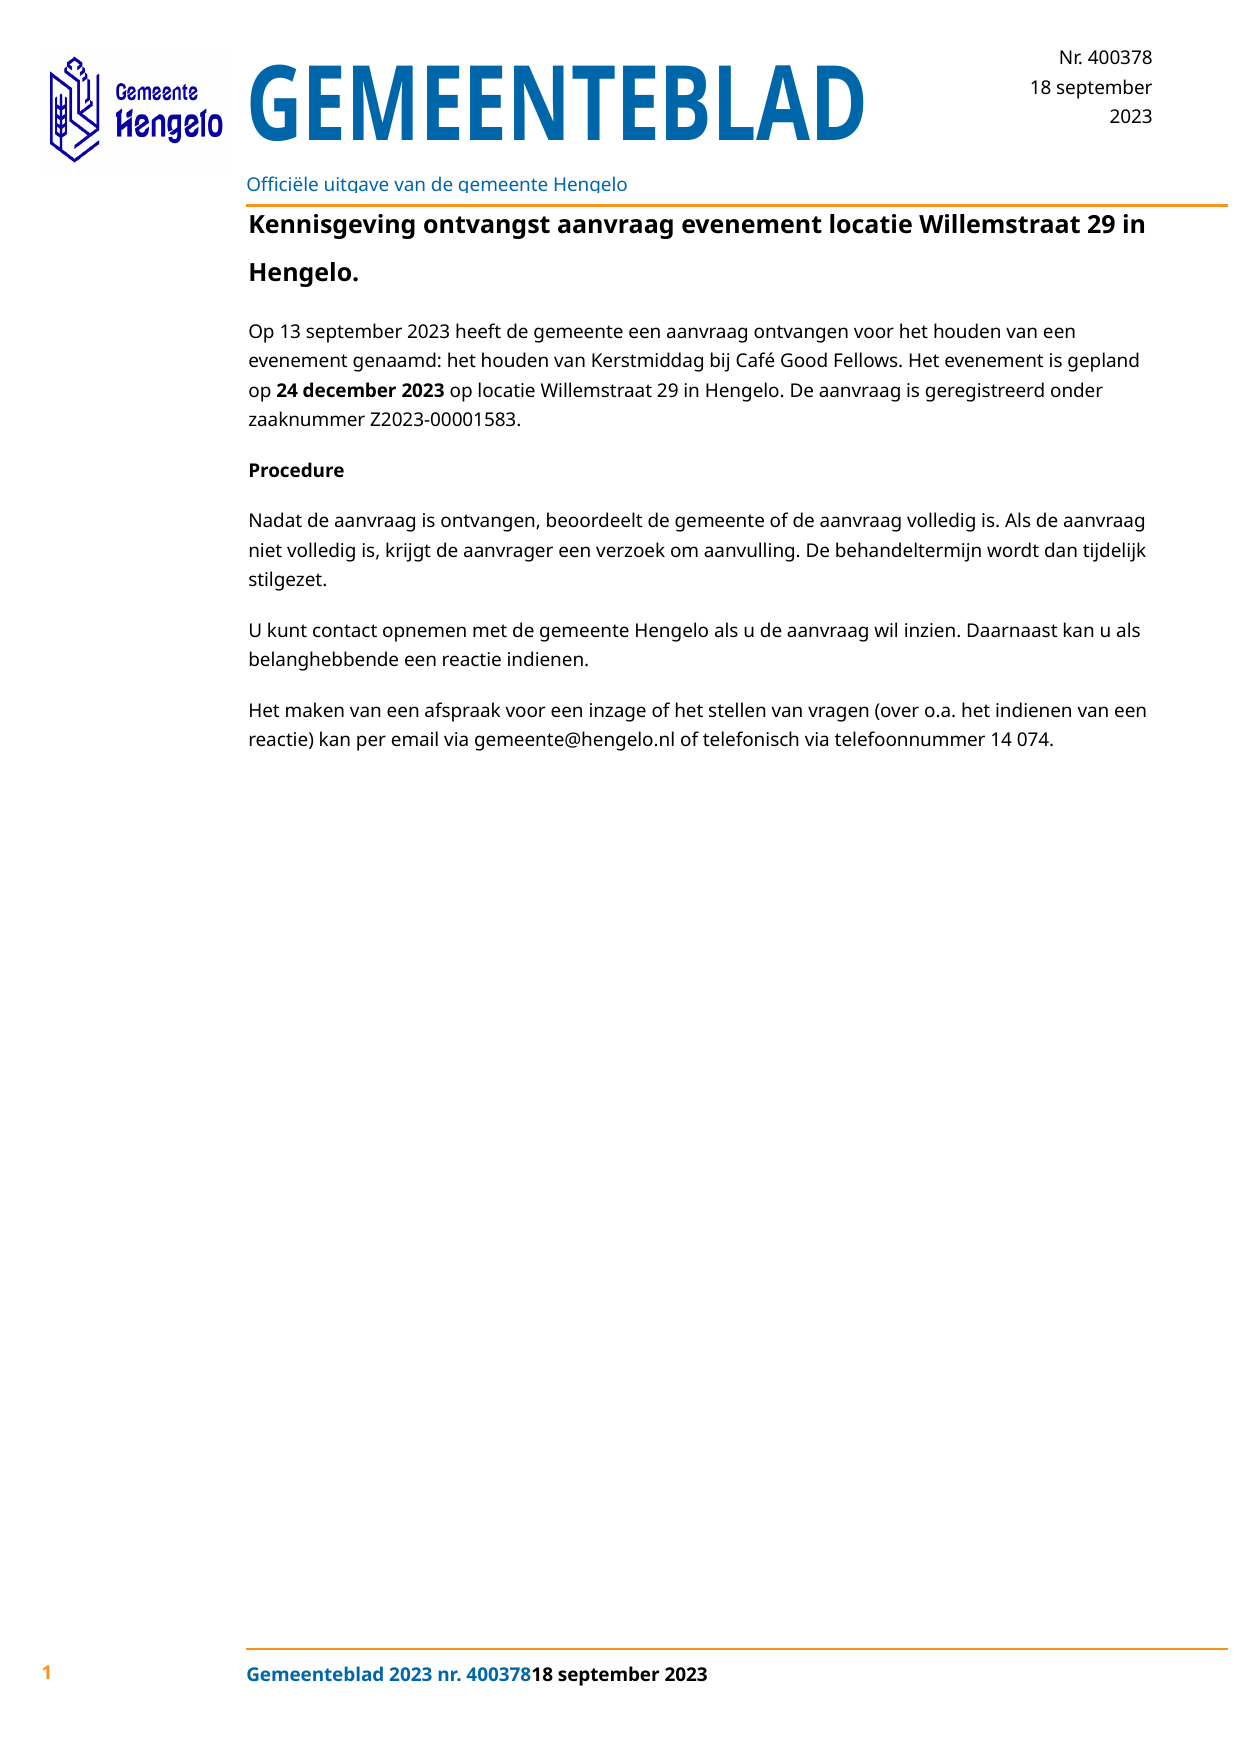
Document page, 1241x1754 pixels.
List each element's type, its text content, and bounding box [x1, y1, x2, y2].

text Het maken van een afspraak voor een inzage of het stellen van vragen (over o.a. het indienen van een reactie) kan per email via gemeente@hengelo.nl of telefonisch via telefoonnummer 14 074. [248, 697, 1152, 752]
text U kunt contact opnemen met de gemeente Hengelo als u de aanvraag wil inzien. Daarnaast kan u als belanghebbende een reactie indienen. [248, 617, 1152, 672]
text Procedure [248, 457, 1152, 483]
text Op 13 september 2023 heeft de gemeente een aanvraag ontvangen voor het houden van een evenement genaamd: het houden van Kerstmiddag bij Café Good Fellows. Het evenement is gepland op 24 december 2023 op locatie Willemstraat 29 in Hengelo. De aanvraag is geregistreerd onder zaaknummer Z2023-00001583. [248, 318, 1152, 432]
text Kennisgeving ontvangst aanvraag evenement locatie Willemstraat 29 in Hengelo. [248, 207, 1152, 288]
picture [41, 47, 231, 172]
text Nadat de aanvraag is ontvangen, beoordeelt de gemeente of de aanvraag volledig is. Als de aanvraag niet volledig is, krijgt de aanvrager een verzoek om aanvulling. De behandeltermijn wordt dan tijdelijk stilgezet. [248, 507, 1152, 592]
